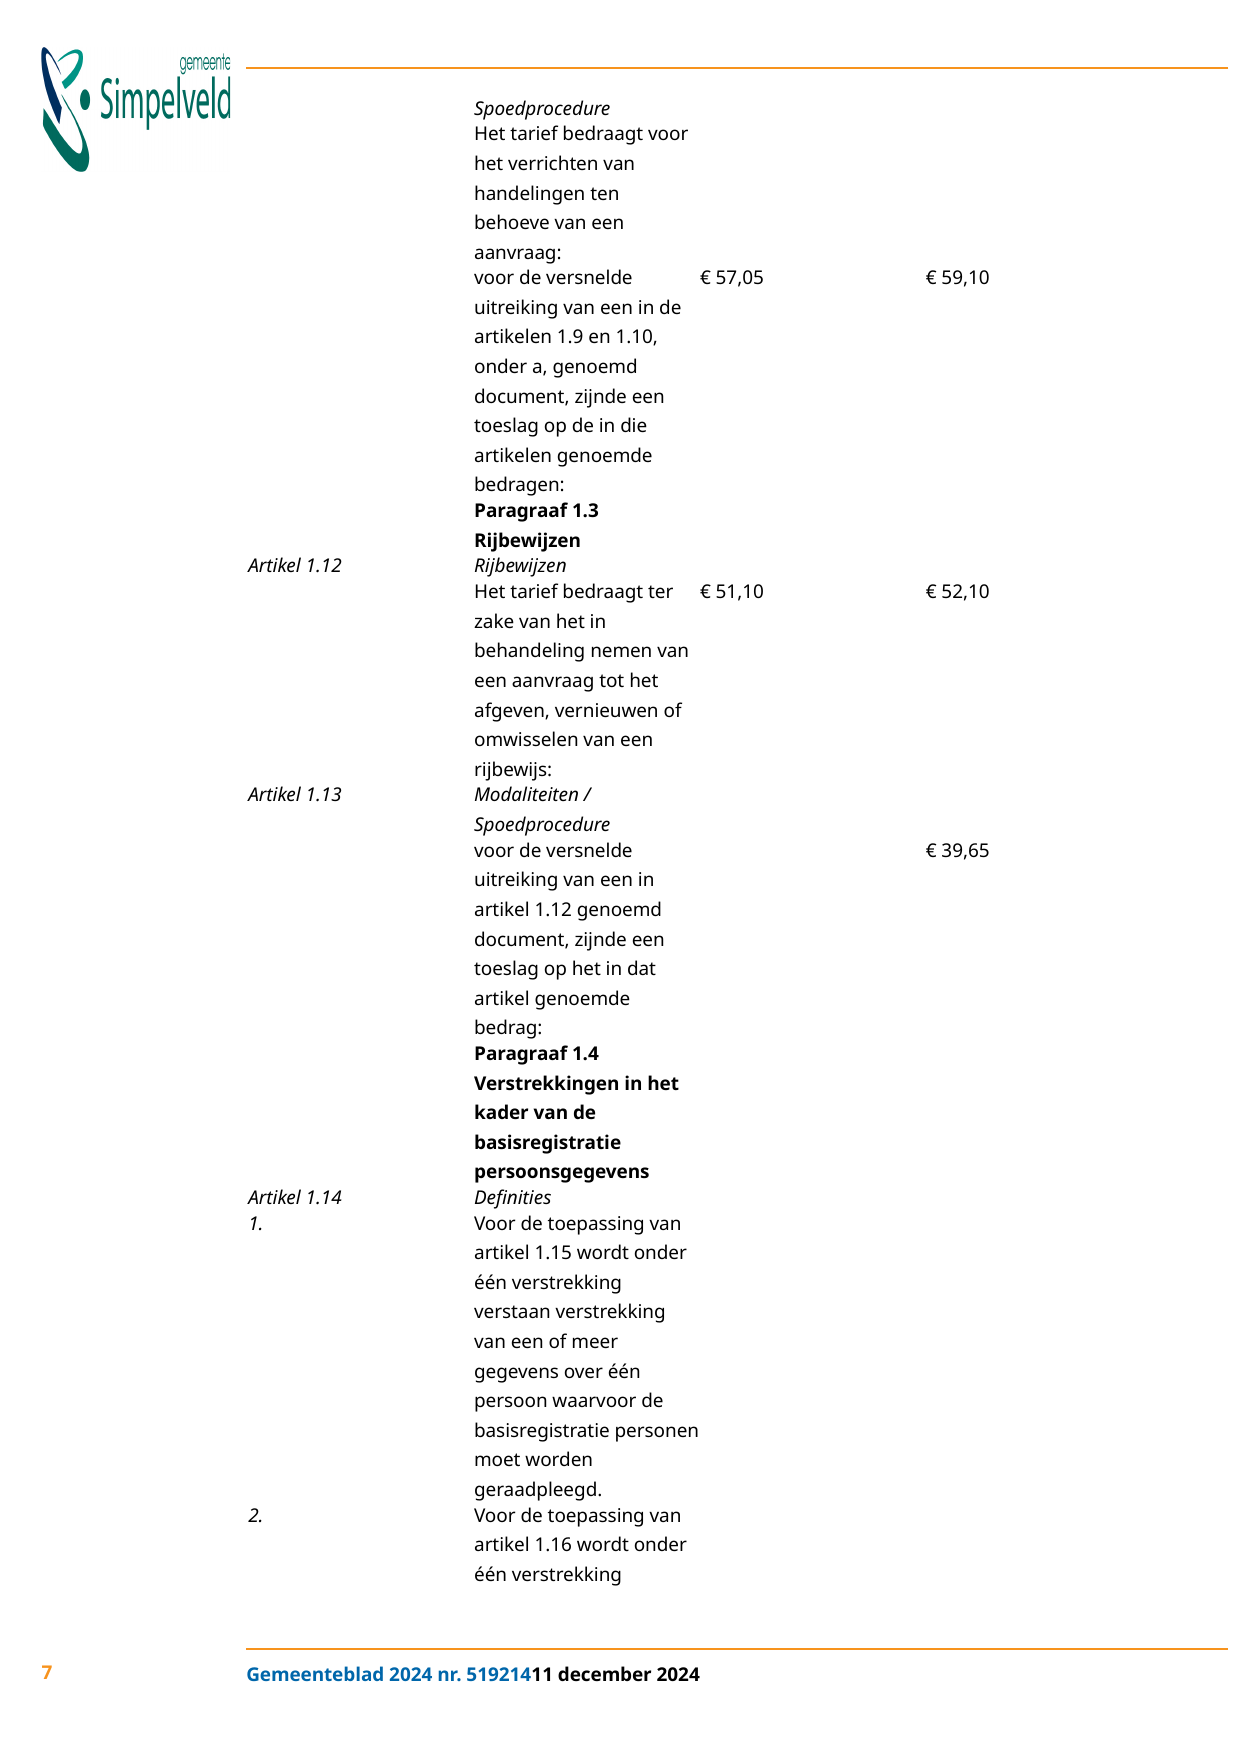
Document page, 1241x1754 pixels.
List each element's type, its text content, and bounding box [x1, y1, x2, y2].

table_cell Rijbewijzen [474, 553, 700, 578]
table_cell € 51,10 [700, 579, 926, 782]
table_cell Definities [474, 1184, 700, 1210]
table_cell Artikel 1.14 [248, 1184, 474, 1210]
table_cell [700, 121, 926, 264]
table_cell [700, 782, 926, 837]
table_cell [248, 498, 474, 553]
table_cell [700, 1040, 926, 1184]
table_cell Het tarief bedraagt voor het verrichten van handelingen ten behoeve van een aanvraag: [474, 121, 700, 264]
table_cell [926, 121, 1152, 264]
table_cell € 59,10 [926, 265, 1152, 497]
table_cell [248, 1040, 474, 1184]
table_cell Voor de toepassing van artikel 1.15 wordt onder één verstrekking verstaan verstrekking van een of meer gegevens over één persoon waarvoor de basisregistratie personen moet worden geraadpleegd. [474, 1210, 700, 1502]
table_cell Spoedprocedure [474, 95, 700, 121]
table_cell voor de versnelde uitreiking van een in artikel 1.12 genoemd document, zijnde een toeslag op het in dat artikel genoemde bedrag: [474, 837, 700, 1040]
table_cell [926, 1502, 1152, 1587]
table_cell Artikel 1.12 [248, 553, 474, 578]
table_cell [926, 95, 1152, 121]
table_cell [926, 782, 1152, 837]
table_cell [926, 553, 1152, 578]
table_cell Het tarief bedraagt ter zake van het in behandeling nemen van een aanvraag tot het afgeven, vernieuwen of omwisselen van een rijbewijs: [474, 579, 700, 782]
table_cell € 57,05 [700, 265, 926, 497]
table_cell [700, 1502, 926, 1587]
table_cell [700, 1210, 926, 1502]
table_cell [926, 498, 1152, 553]
table_cell Artikel 1.13 [248, 782, 474, 837]
picture [41, 47, 231, 172]
table_cell € 52,10 [926, 579, 1152, 782]
table_cell voor de versnelde uitreiking van een in de artikelen 1.9 en 1.10, onder a, genoemd document, zijnde een toeslag op de in die artikelen genoemde bedragen: [474, 265, 700, 497]
table_cell Paragraaf 1.4 Verstrekkingen in het kader van de basisregistratie persoonsgegevens [474, 1040, 700, 1184]
table_cell 1. [248, 1210, 474, 1502]
table_cell [700, 1184, 926, 1210]
table_cell Paragraaf 1.3 Rijbewijzen [474, 498, 700, 553]
table_cell [926, 1184, 1152, 1210]
table_cell [700, 498, 926, 553]
table_cell [248, 837, 474, 1040]
table_cell [700, 837, 926, 1040]
table_cell [700, 95, 926, 121]
table_cell [700, 553, 926, 578]
table_cell € 39,65 [926, 837, 1152, 1040]
table_cell 2. [248, 1502, 474, 1587]
table_cell Modaliteiten / Spoedprocedure [474, 782, 700, 837]
table_cell Voor de toepassing van artikel 1.16 wordt onder één verstrekking [474, 1502, 700, 1587]
table_cell [248, 121, 474, 264]
table_cell [248, 579, 474, 782]
table_cell [248, 95, 474, 121]
table_cell [926, 1040, 1152, 1184]
table_cell [248, 265, 474, 497]
table_cell [926, 1210, 1152, 1502]
